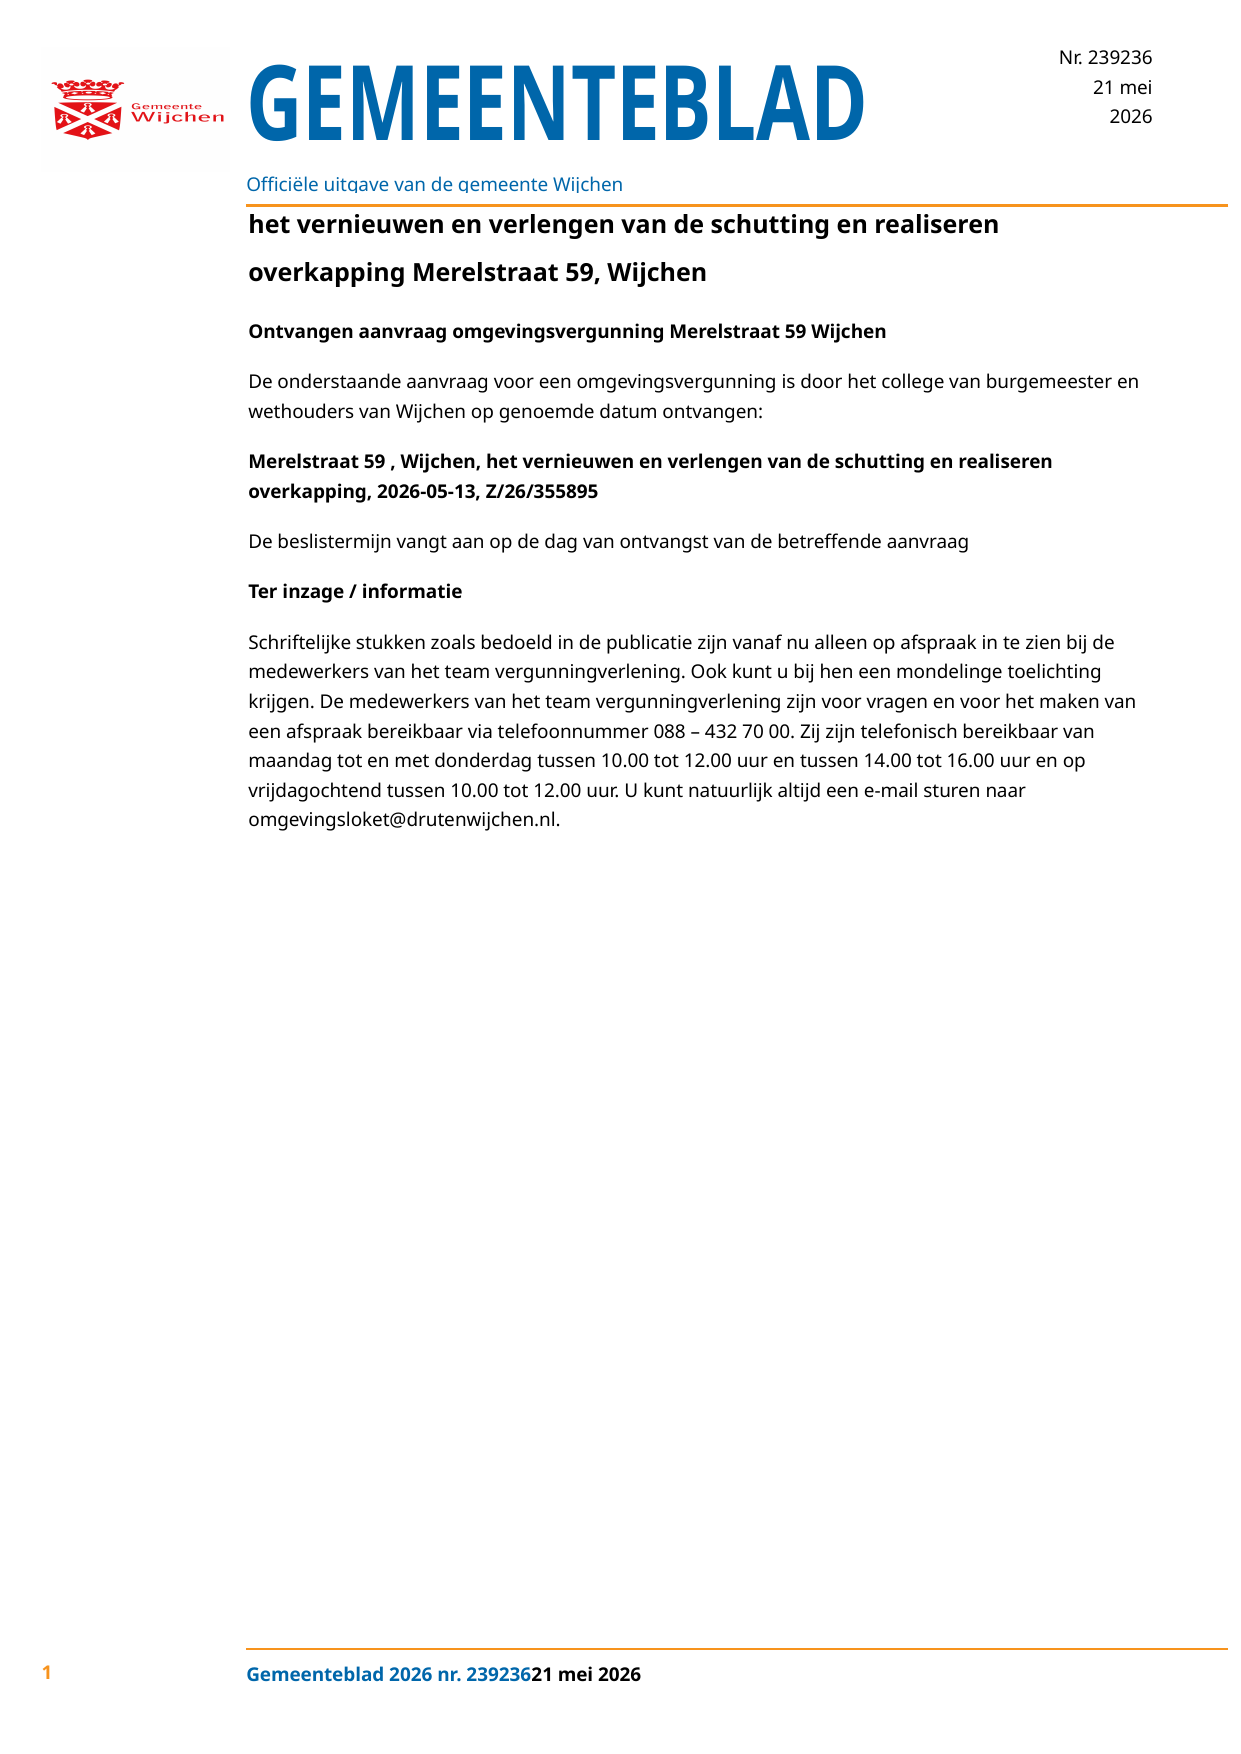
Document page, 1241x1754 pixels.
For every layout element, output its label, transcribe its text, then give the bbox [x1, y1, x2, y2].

text Merelstraat 59 , Wijchen, het vernieuwen en verlengen van de schutting en realiseren overkapping, 2026-05-13, Z/26/355895 [248, 448, 1152, 504]
text Ter inzage / informatie [248, 579, 1152, 604]
picture [41, 47, 231, 172]
text het vernieuwen en verlengen van de schutting en realiseren overkapping Merelstraat 59, Wijchen [248, 207, 1152, 288]
text De onderstaande aanvraag voor een omgevingsvergunning is door het college van burgemeester en wethouders van Wijchen op genoemde datum ontvangen: [248, 368, 1152, 424]
text De beslistermijn vangt aan op de dag van ontvangst van de betreffende aanvraag [248, 528, 1152, 554]
text Schriftelijke stukken zoals bedoeld in de publicatie zijn vanaf nu alleen op afspraak in te zien bij de medewerkers van het team vergunningverlening. Ook kunt u bij hen een mondelinge toelichting krijgen. De medewerkers van het team vergunningverlening zijn voor vragen en voor het maken van een afspraak bereikbaar via telefoonnummer 088 – 432 70 00. Zij zijn telefonisch bereikbaar van maandag tot en met donderdag tussen 10.00 tot 12.00 uur en tussen 14.00 tot 16.00 uur en op vrijdagochtend tussen 10.00 tot 12.00 uur. U kunt natuurlijk altijd een e-mail sturen naar omgevingsloket@drutenwijchen.nl. [248, 629, 1152, 832]
text Ontvangen aanvraag omgevingsvergunning Merelstraat 59 Wijchen [248, 318, 1152, 344]
